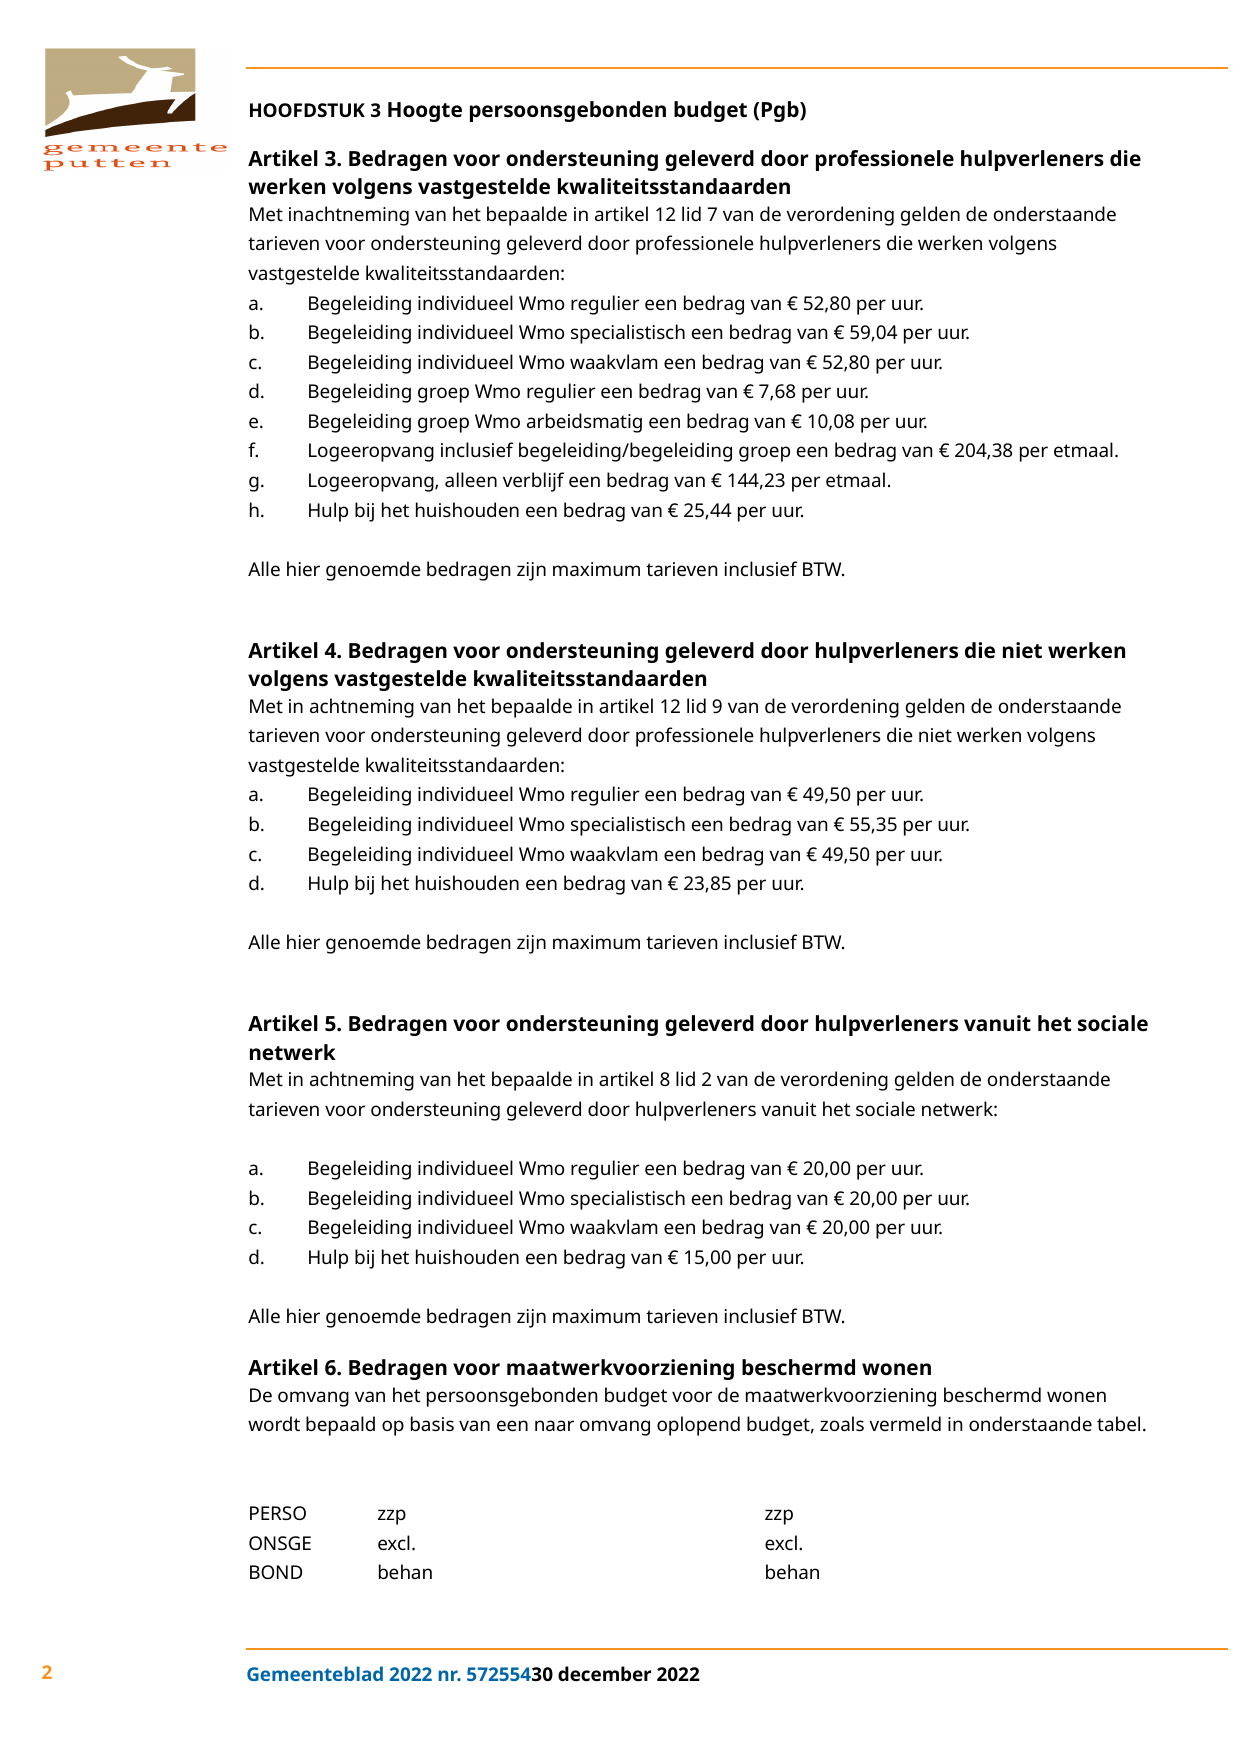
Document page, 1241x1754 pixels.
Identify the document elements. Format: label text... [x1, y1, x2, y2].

list Begeleiding individueel Wmo regulier een bedrag van € 52,80 per uur. [248, 290, 1152, 315]
list Begeleiding individueel Wmo specialistisch een bedrag van € 55,35 per uur. [248, 811, 1152, 837]
table_header [958, 1500, 1022, 1585]
text Alle hier genoemde bedragen zijn maximum tarieven inclusief BTW. [248, 929, 1152, 955]
list Hulp bij het huishouden een bedrag van € 15,00 per uur. [248, 1244, 1152, 1269]
list Hulp bij het huishouden een bedrag van € 25,44 per uur. [248, 497, 1152, 522]
table_header [1087, 1500, 1152, 1585]
text HOOFDSTUK 3 Hoogte persoonsgebonden budget (Pgb) [248, 95, 1152, 123]
list Begeleiding individueel Wmo waakvlam een bedrag van € 20,00 per uur. [248, 1214, 1152, 1240]
list Begeleiding groep Wmo arbeidsmatig een bedrag van € 10,08 per uur. [248, 408, 1152, 434]
table_header [700, 1500, 764, 1585]
table_header PERSOONSGEBOND [248, 1500, 312, 1585]
list Begeleiding individueel Wmo waakvlam een bedrag van € 52,80 per uur. [248, 349, 1152, 374]
list Begeleiding groep Wmo regulier een bedrag van € 7,68 per uur. [248, 378, 1152, 404]
list Hulp bij het huishouden een bedrag van € 23,85 per uur. [248, 870, 1152, 896]
text Met in achtneming van het bepaalde in artikel 12 lid 9 van de verordening gelden de onderstaande tarieven voor ondersteuning geleverd door professionele hulpverleners die niet werken volgens vastgestelde kwaliteitsstandaarden: [248, 693, 1152, 778]
list Begeleiding individueel Wmo regulier een bedrag van € 20,00 per uur. [248, 1155, 1152, 1181]
text De omvang van het persoonsgebonden budget voor de maatwerkvoorziening beschermd wonen wordt bepaald op basis van een naar omvang oplopend budget, zoals vermeld in onderstaande tabel. [248, 1382, 1152, 1437]
table_header [313, 1500, 377, 1585]
list Begeleiding individueel Wmo regulier een bedrag van € 49,50 per uur. [248, 782, 1152, 807]
text Artikel 6. Bedragen voor maatwerkvoorziening beschermd wonen [248, 1353, 1152, 1382]
table_header [506, 1500, 571, 1585]
text Artikel 4. Bedragen voor ondersteuning geleverd door hulpverleners die niet werken volgens vastgestelde kwaliteitsstandaarden [248, 636, 1152, 693]
list Begeleiding individueel Wmo specialistisch een bedrag van € 20,00 per uur. [248, 1185, 1152, 1210]
list Begeleiding individueel Wmo waakvlam een bedrag van € 49,50 per uur. [248, 841, 1152, 866]
text Alle hier genoemde bedragen zijn maximum tarieven inclusief BTW. [248, 556, 1152, 582]
text Artikel 5. Bedragen voor ondersteuning geleverd door hulpverleners vanuit het sociale netwerk [248, 1009, 1152, 1066]
table_header zzp excl. behan [377, 1500, 442, 1585]
table_header [635, 1500, 700, 1585]
list Logeeropvang inclusief begeleiding/begeleiding groep een bedrag van € 204,38 per etmaal. [248, 438, 1152, 463]
table_header [1023, 1500, 1087, 1585]
table_header [829, 1500, 893, 1585]
text Met in achtneming van het bepaalde in artikel 8 lid 2 van de verordening gelden de onderstaande tarieven voor ondersteuning geleverd door hulpverleners vanuit het sociale netwerk: [248, 1066, 1152, 1122]
picture [41, 47, 231, 172]
table_header [442, 1500, 506, 1585]
list Begeleiding individueel Wmo specialistisch een bedrag van € 59,04 per uur. [248, 319, 1152, 345]
text Artikel 3. Bedragen voor ondersteuning geleverd door professionele hulpverleners die werken volgens vastgestelde kwaliteitsstandaarden [248, 144, 1152, 201]
table_header [894, 1500, 958, 1585]
text Alle hier genoemde bedragen zijn maximum tarieven inclusief BTW. [248, 1303, 1152, 1329]
list Logeeropvang, alleen verblijf een bedrag van € 144,23 per etmaal. [248, 467, 1152, 493]
table_header zzp excl. behan [764, 1500, 829, 1585]
text Met inachtneming van het bepaalde in artikel 12 lid 7 van de verordening gelden de onderstaande tarieven voor ondersteuning geleverd door professionele hulpverleners die werken volgens vastgestelde kwaliteitsstandaarden: [248, 201, 1152, 286]
table_header [571, 1500, 635, 1585]
